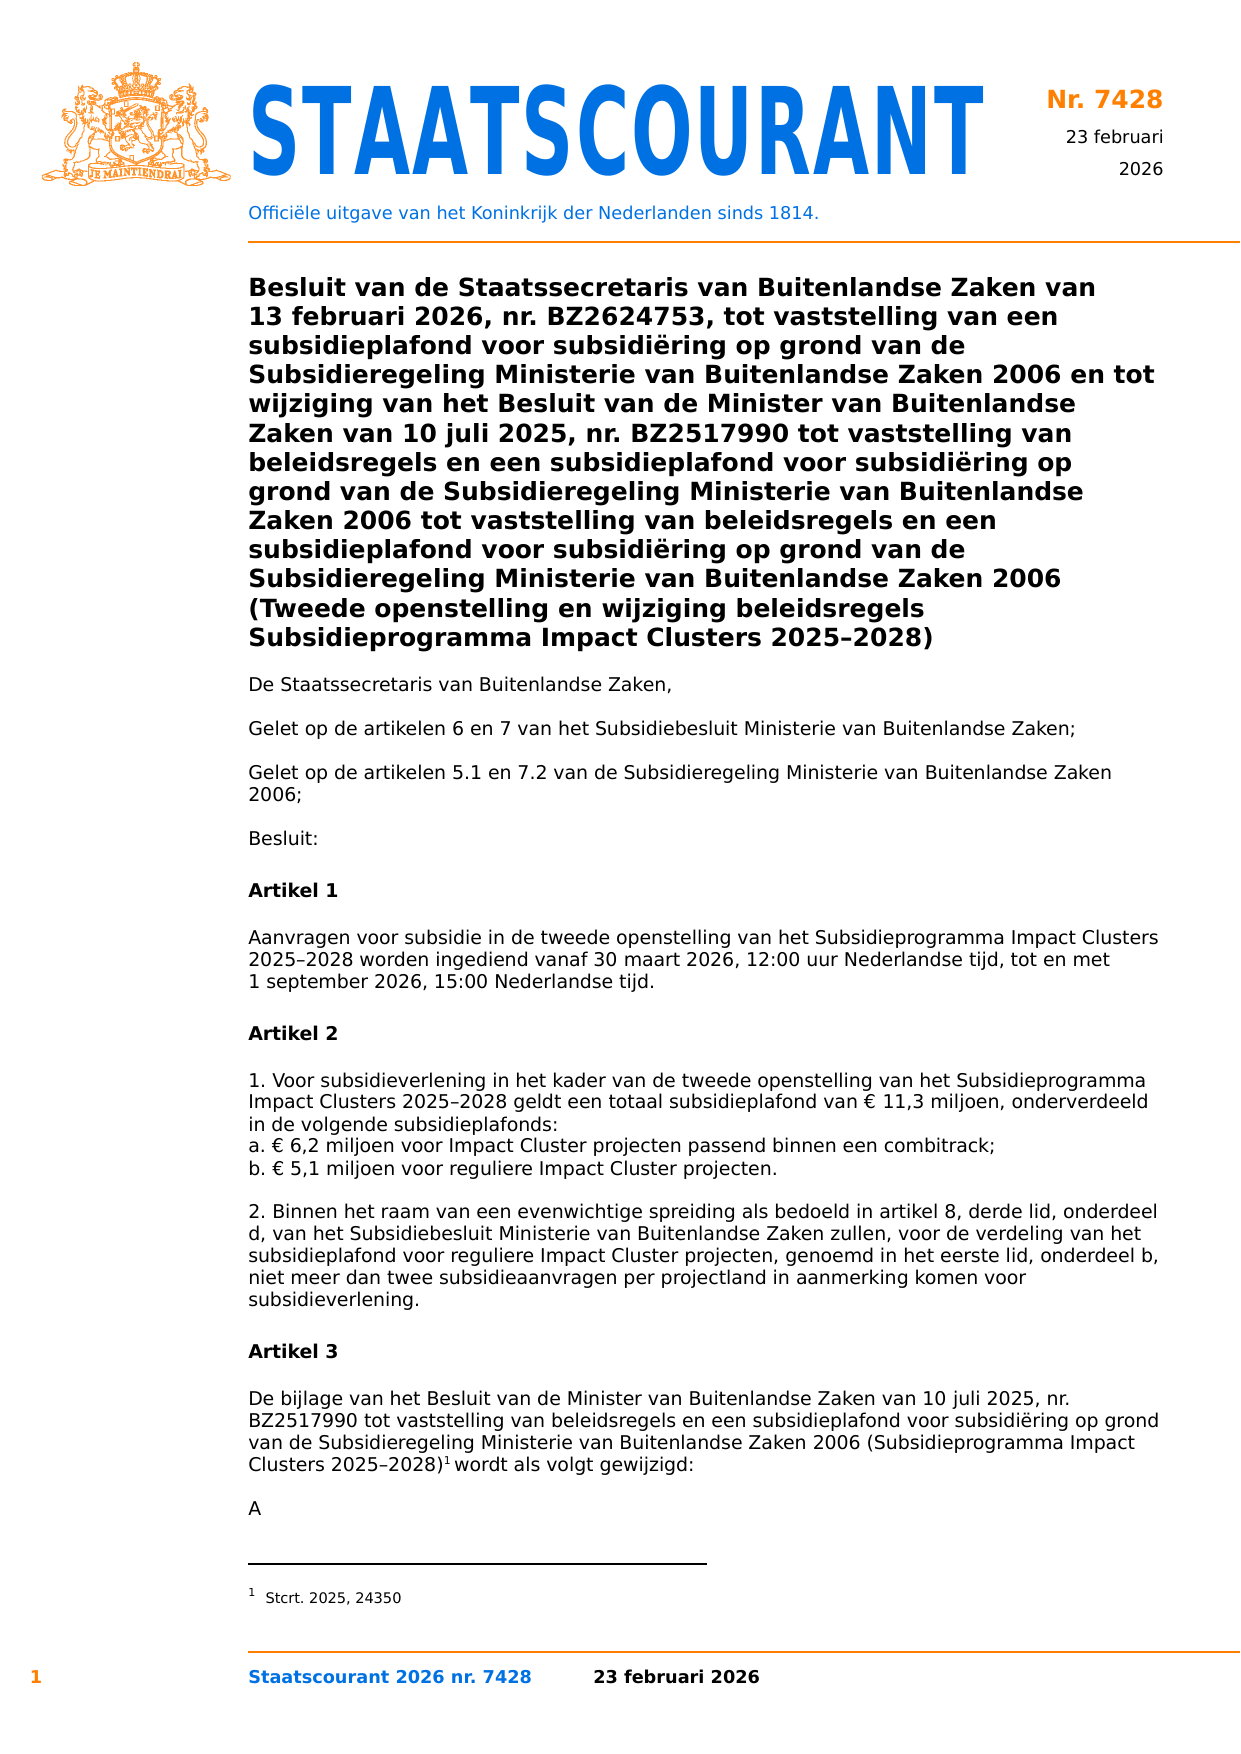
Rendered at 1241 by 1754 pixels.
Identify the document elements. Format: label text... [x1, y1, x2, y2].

subtitle Artikel 2 [248, 1022, 1163, 1044]
subtitle Besluit van de Staatssecretaris van Buitenlandse Zaken van 13 februari 2026, nr. BZ2624753, tot vaststelling van een subsidieplafond voor subsidiëring op grond van de Subsidieregeling Ministerie van Buitenlandse Zaken 2006 en tot wijziging van het Besluit van de Minister van Buitenlandse Zaken van 10 juli 2025, nr. BZ2517990 tot vaststelling van beleidsregels en een subsidieplafond voor subsidiëring op grond van de Subsidieregeling Ministerie van Buitenlandse Zaken 2006 tot vaststelling van beleidsregels en een subsidieplafond voor subsidiëring op grond van de Subsidieregeling Ministerie van Buitenlandse Zaken 2006 (Tweede openstelling en wijziging beleidsregels Subsidieprogramma Impact Clusters 2025–2028) [248, 273, 1163, 652]
text 2. Binnen het raam van een evenwichtige spreiding als bedoeld in artikel 8, derde lid, onderdeel d, van het Subsidiebesluit Ministerie van Buitenlandse Zaken zullen, voor de verdeling van het subsidieplafond voor reguliere Impact Cluster projecten, genoemd in het eerste lid, onderdeel b, niet meer dan twee subsidieaanvragen per projectland in aanmerking komen voor subsidieverlening. [248, 1201, 1163, 1311]
subtitle Artikel 1 [248, 879, 1163, 902]
text Gelet op de artikelen 6 en 7 van het Subsidiebesluit Ministerie van Buitenlandse Zaken; [248, 718, 1163, 740]
text Aanvragen voor subsidie in de tweede openstelling van het Subsidieprogramma Impact Clusters 2025–2028 worden ingediend vanaf 30 maart 2026, 12:00 uur Nederlandse tijd, tot en met 1 september 2026, 15:00 Nederlandse tijd. [248, 927, 1163, 992]
table_cell 2026 [998, 153, 1240, 203]
text De Staatssecretaris van Buitenlandse Zaken, [248, 674, 1163, 696]
text A [248, 1498, 1163, 1520]
text Gelet op de artikelen 5.1 en 7.2 van de Subsidieregeling Ministerie van Buitenlandse Zaken 2006; [248, 762, 1163, 806]
text a. € 6,2 miljoen voor Impact Cluster projecten passend binnen een combitrack; [248, 1135, 1163, 1157]
text De bijlage van het Besluit van de Minister van Buitenlandse Zaken van 10 juli 2025, nr. BZ2517990 tot vaststelling van beleidsregels en een subsidieplafond voor subsidiëring op grond van de Subsidieregeling Ministerie van Buitenlandse Zaken 2006 (Subsidieprogramma Impact Clusters 2025–2028)wordt als volgt gewijzigd: [248, 1388, 1163, 1476]
table_cell Officiële uitgave van het Koninkrijk der Nederlanden sinds 1814. [248, 203, 1240, 241]
text 1. Voor subsidieverlening in het kader van de tweede openstelling van het Subsidieprogramma Impact Clusters 2025–2028 geldt een totaal subsidieplafond van € 11,3 miljoen, onderverdeeld in de volgende subsidieplafonds: [248, 1069, 1163, 1135]
table_header [25, 62, 248, 241]
text Stcrt. 2025, 24350 [248, 1586, 1163, 1608]
table_header STAATSCOURANT [248, 62, 998, 203]
table_cell 23 februari [998, 121, 1240, 153]
text Besluit: [248, 828, 1163, 849]
subtitle Artikel 3 [248, 1341, 1163, 1363]
text b. € 5,1 miljoen voor reguliere Impact Cluster projecten. [248, 1157, 1163, 1179]
picture [41, 62, 231, 186]
table_header Nr. 7428 [998, 62, 1240, 121]
